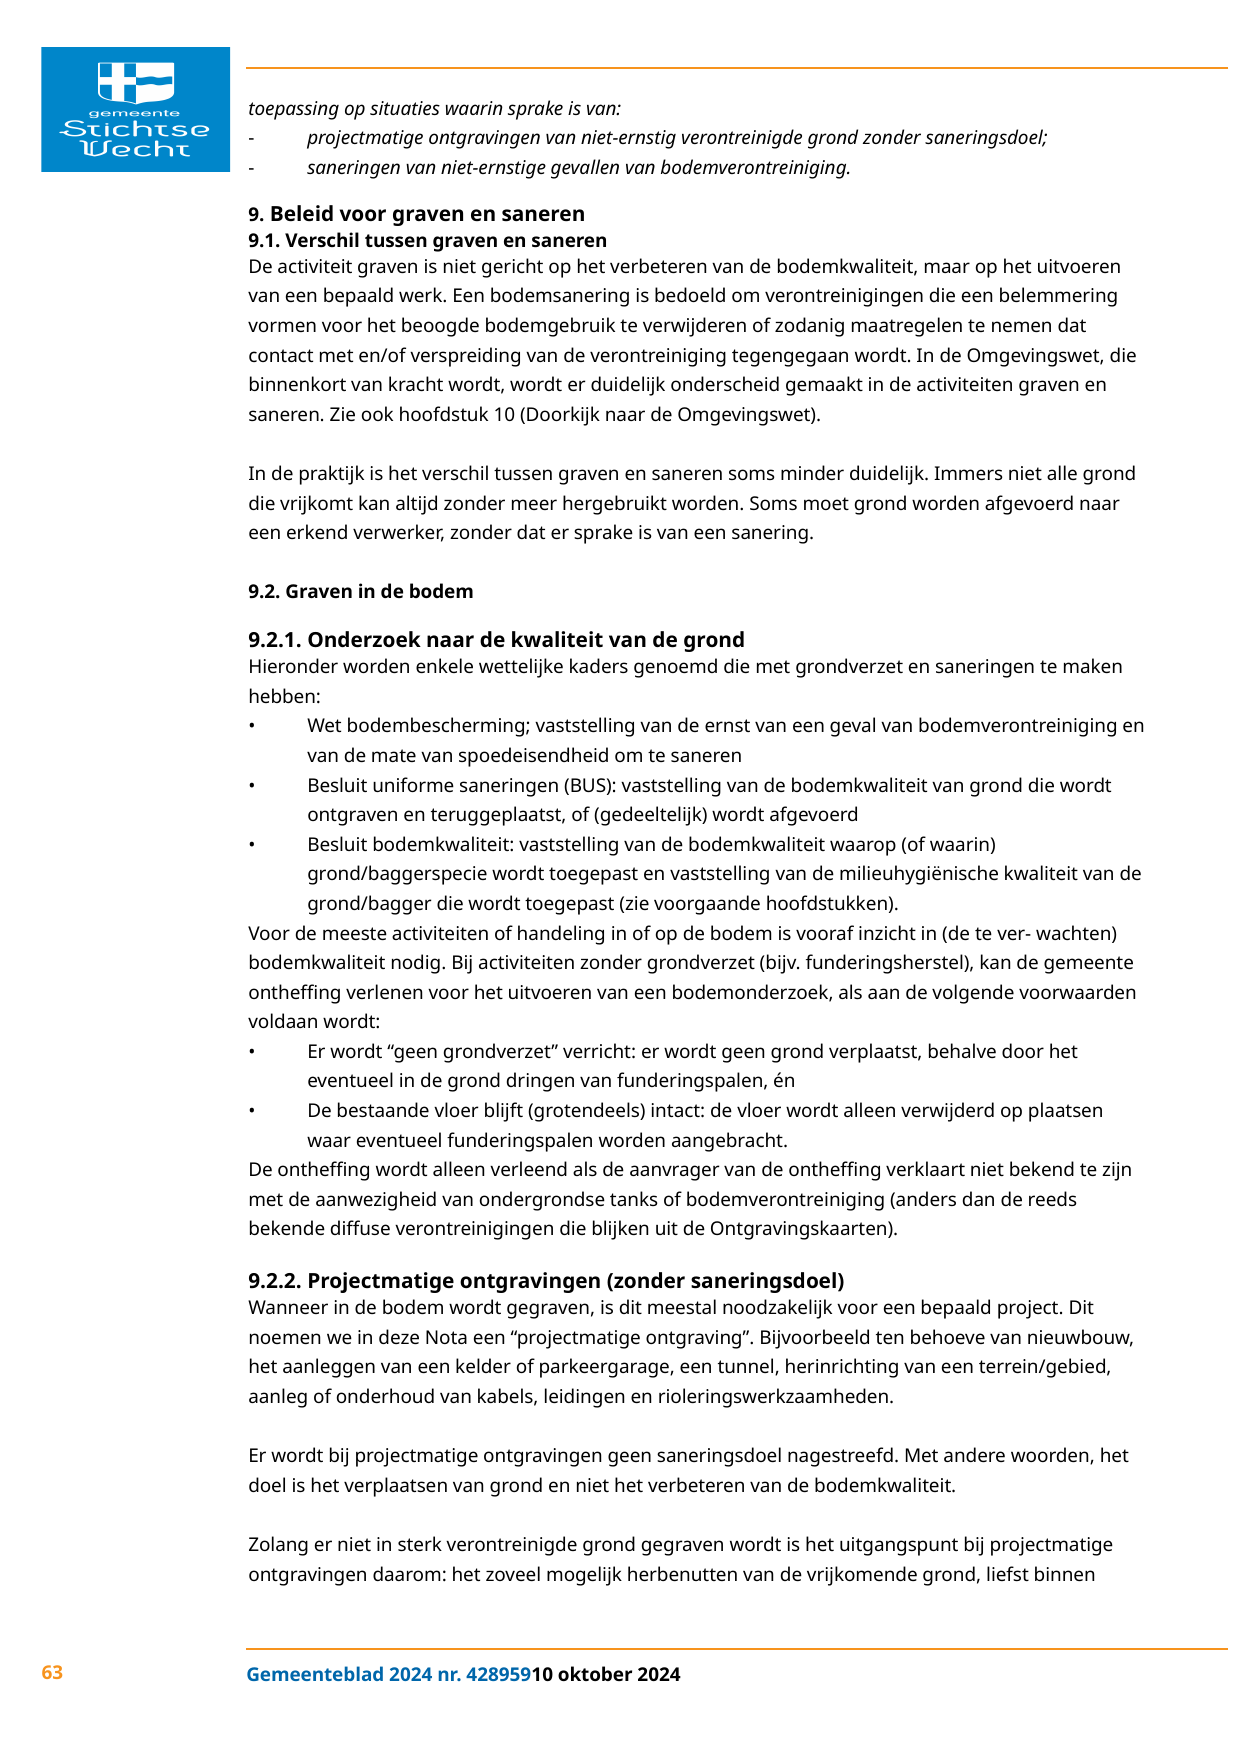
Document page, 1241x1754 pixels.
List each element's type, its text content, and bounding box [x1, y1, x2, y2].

text 9.1. Verschil tussen graven en saneren [248, 227, 1152, 253]
text Voor de meeste activiteiten of handeling in of op de bodem is vooraf inzicht in (de te ver- wachten) bodemkwaliteit nodig. Bij activiteiten zonder grondverzet (bijv. funderingsherstel), kan de gemeente ontheffing verlenen voor het uitvoeren van een bodemonderzoek, als aan de volgende voorwaarden voldaan wordt: [248, 920, 1152, 1034]
picture [137, 63, 174, 103]
text In de praktijk is het verschil tussen graven en saneren soms minder duidelijk. Immers niet alle grond die vrijkomt kan altijd zonder meer hergebruikt worden. Soms moet grond worden afgevoerd naar een erkend verwerker, zonder dat er sprake is van een sanering. [248, 460, 1152, 545]
text 9.2.2. Projectmatige ontgravingen (zonder saneringsdoel) [248, 1266, 1152, 1294]
list Besluit bodemkwaliteit: vaststelling van de bodemkwaliteit waarop (of waarin) grond/baggerspecie wordt toegepast en vaststelling van de milieuhygiënische kwaliteit van de grond/bagger die wordt toegepast (zie voorgaande hoofdstukken). [248, 831, 1152, 916]
text Wanneer in de bodem wordt gegraven, is dit meestal noodzakelijk voor een bepaald project. Dit noemen we in deze Nota een “projectmatige ontgraving”. Bijvoorbeeld ten behoeve van nieuwbouw, het aanleggen van een kelder of parkeergarage, een tunnel, herinrichting van een terrein/gebied, aanleg of onderhoud van kabels, leidingen en rioleringswerkzaamheden. [248, 1294, 1152, 1409]
table_header toepassing op situaties waarin sprake is van: projectmatige ontgravingen van niet-ernstig verontreinigde grond zonder saneringsdoel; saneringen van niet-ernstige gevallen van bodemverontreiniging. [248, 95, 1152, 180]
text 9.2.1. Onderzoek naar de kwaliteit van de grond [248, 625, 1152, 653]
text Hieronder worden enkele wettelijke kaders genoemd die met grondverzet en saneringen te maken hebben: [248, 653, 1152, 709]
picture [99, 63, 135, 101]
text 9.2. Graven in de bodem [248, 578, 1152, 604]
text De activiteit graven is niet gericht op het verbeteren van de bodemkwaliteit, maar op het uitvoeren van een bepaald werk. Een bodemsanering is bedoeld om verontreinigingen die een belemmering vormen voor het beoogde bodemgebruik te verwijderen of zodanig maatregelen te nemen dat contact met en/of verspreiding van de verontreiniging tegengegaan wordt. In de Omgevingswet, die binnenkort van kracht wordt, wordt er duidelijk onderscheid gemaakt in de activiteiten graven en saneren. Zie ook hoofdstuk 10 (Doorkijk naar de Omgevingswet). [248, 253, 1152, 427]
text De ontheffing wordt alleen verleend als de aanvrager van de ontheffing verklaart niet bekend te zijn met de aanwezigheid van ondergrondse tanks of bodemverontreiniging (anders dan de reeds bekende diffuse verontreinigingen die blijken uit de Ontgravingskaarten). [248, 1156, 1152, 1241]
text 9. Beleid voor graven en saneren [248, 199, 1152, 227]
list Wet bodembescherming; vaststelling van de ernst van een geval van bodemverontreiniging en van de mate van spoedeisendheid om te saneren [248, 713, 1152, 768]
text Zolang er niet in sterk verontreinigde grond gegraven wordt is het uitgangspunt bij projectmatige ontgravingen daarom: het zoveel mogelijk herbenutten van de vrijkomende grond, liefst binnen [248, 1531, 1152, 1586]
text Er wordt bij projectmatige ontgravingen geen saneringsdoel nagestreefd. Met andere woorden, het doel is het verplaatsen van grond en niet het verbeteren van de bodemkwaliteit. [248, 1442, 1152, 1498]
list De bestaande vloer blijft (grotendeels) intact: de vloer wordt alleen verwijderd op plaatsen waar eventueel funderingspalen worden aangebracht. [248, 1097, 1152, 1153]
list Besluit uniforme saneringen (BUS): vaststelling van de bodemkwaliteit van grond die wordt ontgraven en teruggeplaatst, of (gedeeltelijk) wordt afgevoerd [248, 772, 1152, 827]
list Er wordt “geen grondverzet” verricht: er wordt geen grond verplaatst, behalve door het eventueel in de grond dringen van funderingspalen, én [248, 1038, 1152, 1093]
